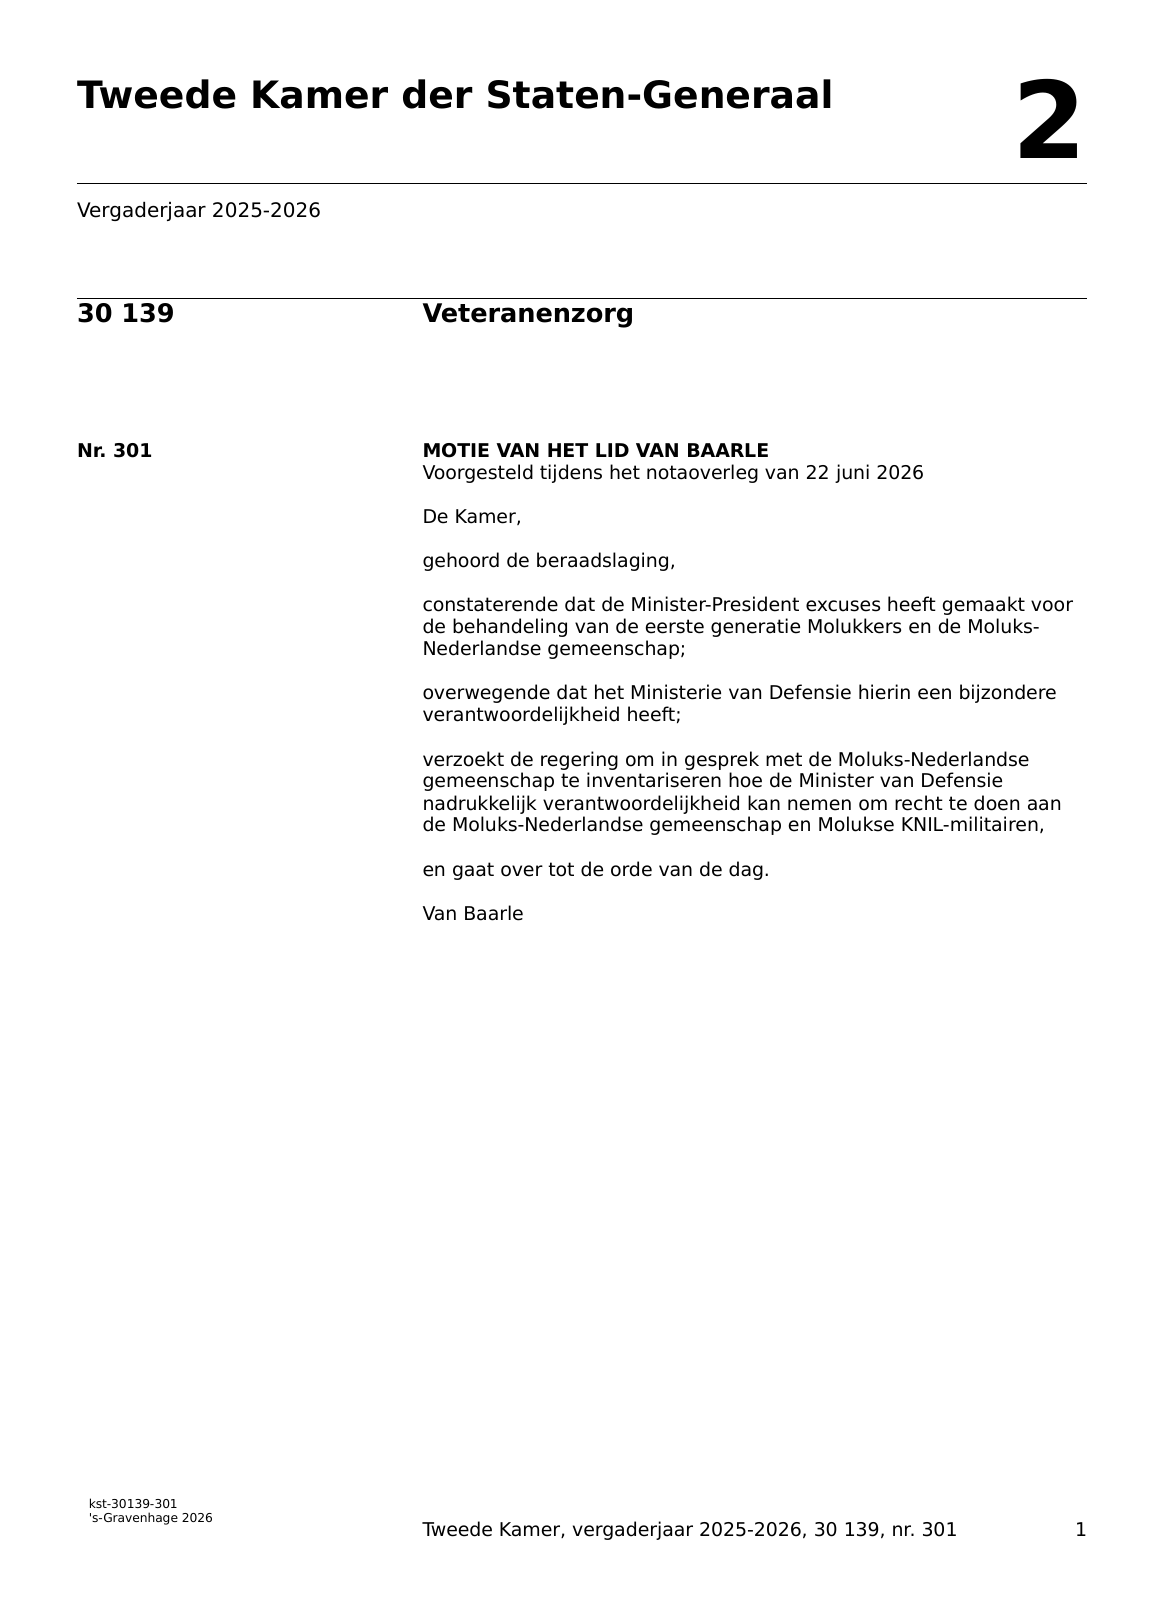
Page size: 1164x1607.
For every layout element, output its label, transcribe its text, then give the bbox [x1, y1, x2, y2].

text constaterende dat de Minister-President excuses heeft gemaakt voor de behandeling van de eerste generatie Molukkers en de Moluks-Nederlandse gemeenschap; [422, 594, 1087, 660]
table_header 2 [886, 59, 1087, 183]
text Voorgesteld tijdens het notaoverleg van 22 juni 2026 [422, 462, 1087, 484]
text verzoekt de regering om in gesprek met de Moluks-Nederlandse gemeenschap te inventariseren hoe de Minister van Defensie nadrukkelijk verantwoordelijkheid kan nemen om recht te doen aan de Moluks-Nederlandse gemeenschap en Molukse KNIL-militairen, [422, 748, 1087, 836]
subtitle Nr. 301 MOTIE VAN HET LID VAN BAARLE [77, 440, 1087, 462]
text 's-Gravenhage 2026 [88, 1511, 323, 1525]
text kst-30139-301 [88, 1497, 323, 1511]
text De Kamer, [422, 506, 1087, 528]
subtitle 30 139 Veteranenzorg [77, 299, 1087, 329]
text Van Baarle [422, 903, 1087, 925]
table_cell Vergaderjaar 2025-2026 [77, 184, 1087, 298]
text en gaat over tot de orde van de dag. [422, 858, 1087, 881]
text overwegende dat het Ministerie van Defensie hierin een bijzondere verantwoordelijkheid heeft; [422, 682, 1087, 726]
text gehoord de beraadslaging, [422, 550, 1087, 572]
table_header Tweede Kamer der Staten-Generaal [77, 59, 886, 183]
